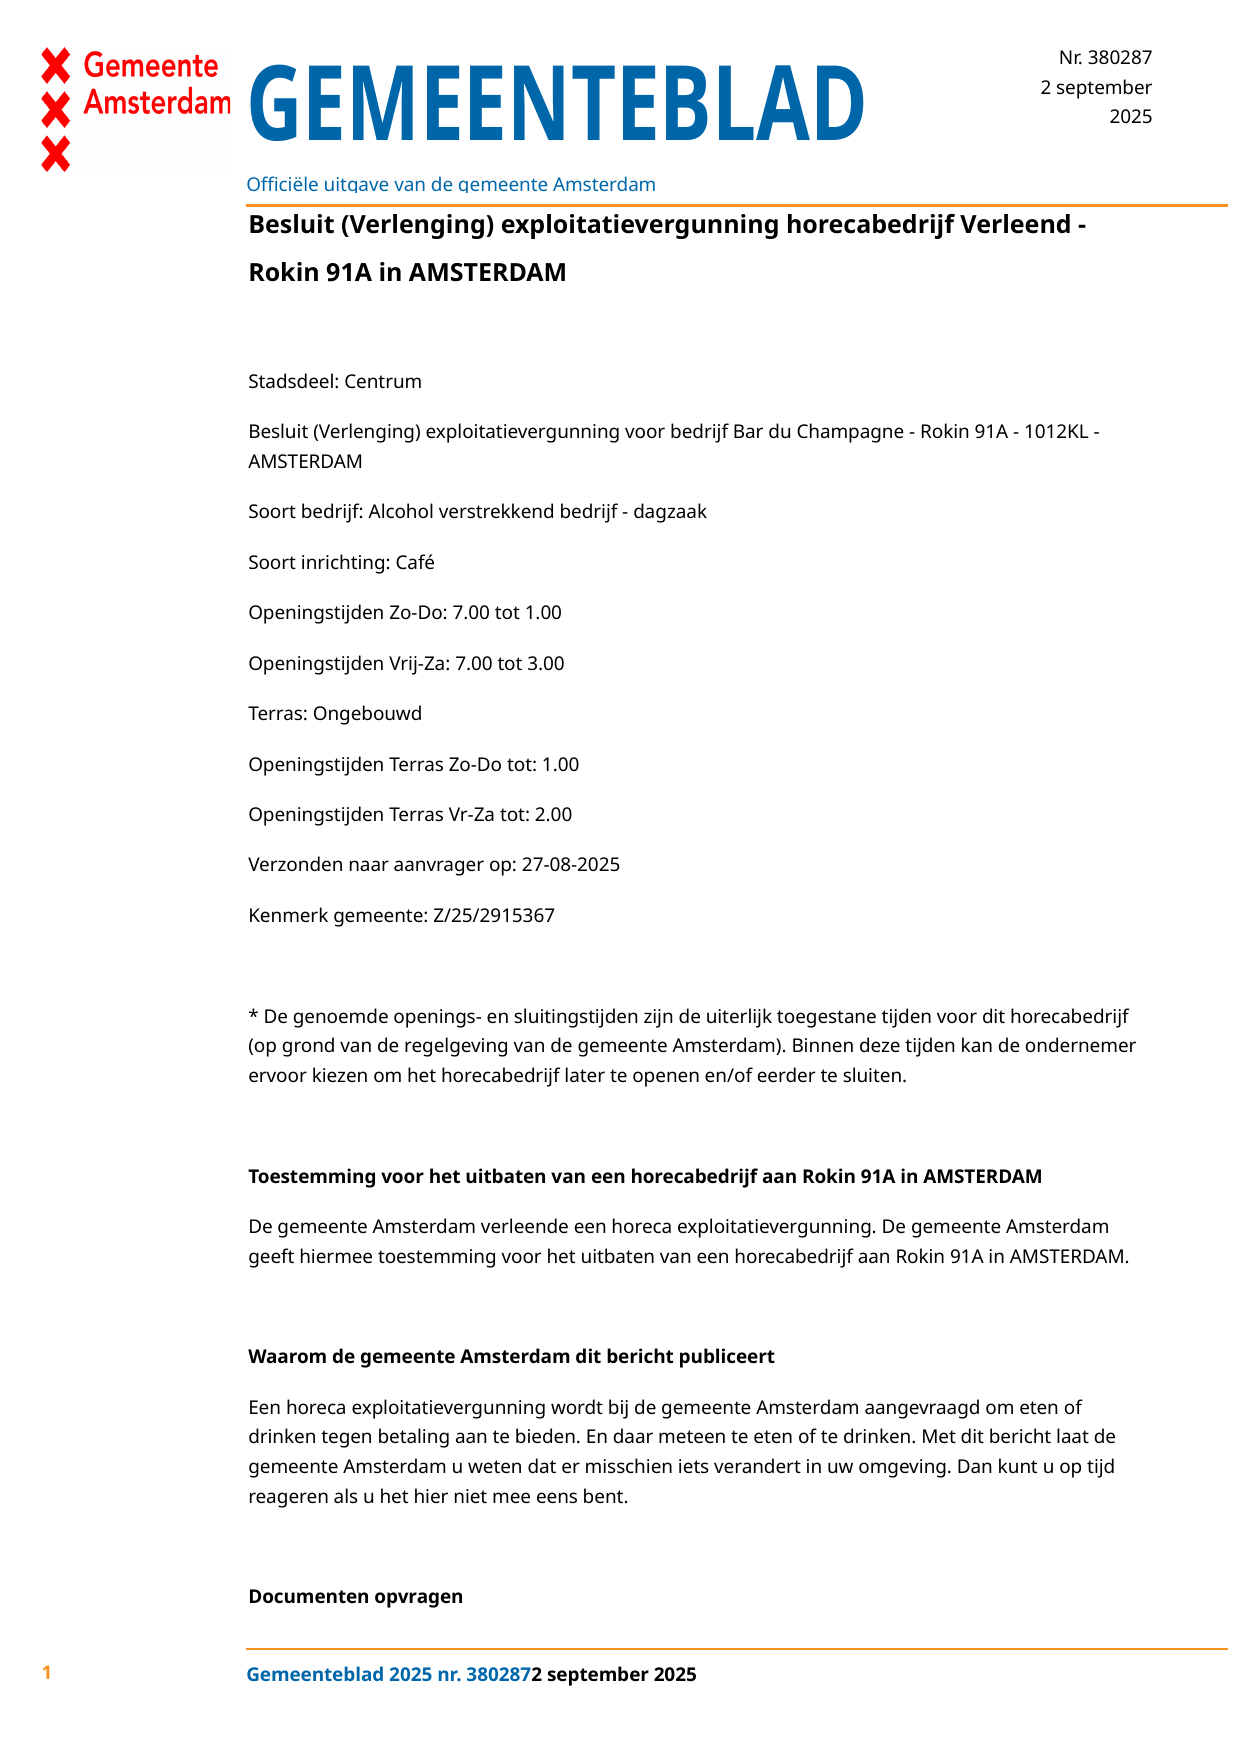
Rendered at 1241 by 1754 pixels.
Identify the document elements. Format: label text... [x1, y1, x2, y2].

text Besluit (Verlenging) exploitatievergunning horecabedrijf Verleend - Rokin 91A in AMSTERDAM [248, 207, 1152, 288]
text Toestemming voor het uitbaten van een horecabedrijf aan Rokin 91A in AMSTERDAM [248, 1163, 1152, 1189]
text Kenmerk gemeente: Z/25/2915367 [248, 902, 1152, 928]
text Openingstijden Terras Vr-Za tot: 2.00 [248, 801, 1152, 827]
text Openingstijden Zo-Do: 7.00 tot 1.00 [248, 599, 1152, 625]
text Terras: Ongebouwd [248, 700, 1152, 726]
text Openingstijden Vrij-Za: 7.00 tot 3.00 [248, 650, 1152, 676]
text Besluit (Verlenging) exploitatievergunning voor bedrijf Bar du Champagne - Rokin 91A - 1012KL - AMSTERDAM [248, 419, 1152, 474]
picture [41, 47, 231, 172]
text Documenten opvragen [248, 1584, 1152, 1609]
text De gemeente Amsterdam verleende een horeca exploitatievergunning. De gemeente Amsterdam geeft hiermee toestemming voor het uitbaten van een horecabedrijf aan Rokin 91A in AMSTERDAM. [248, 1213, 1152, 1269]
text Openingstijden Terras Zo-Do tot: 1.00 [248, 751, 1152, 777]
text * De genoemde openings- en sluitingstijden zijn de uiterlijk toegestane tijden voor dit horecabedrijf (op grond van de regelgeving van de gemeente Amsterdam). Binnen deze tijden kan de ondernemer ervoor kiezen om het horecabedrijf later te openen en/of eerder te sluiten. [248, 1003, 1152, 1088]
text Stadsdeel: Centrum [248, 368, 1152, 394]
text Een horeca exploitatievergunning wordt bij de gemeente Amsterdam aangevraagd om eten of drinken tegen betaling aan te bieden. En daar meteen te eten of te drinken. Met dit bericht laat de gemeente Amsterdam u weten dat er misschien iets verandert in uw omgeving. Dan kunt u op tijd reageren als u het hier niet mee eens bent. [248, 1394, 1152, 1509]
text Waarom de gemeente Amsterdam dit bericht publiceert [248, 1344, 1152, 1369]
text Verzonden naar aanvrager op: 27-08-2025 [248, 852, 1152, 877]
text Soort bedrijf: Alcohol verstrekkend bedrijf - dagzaak [248, 499, 1152, 524]
text Soort inrichting: Café [248, 549, 1152, 575]
